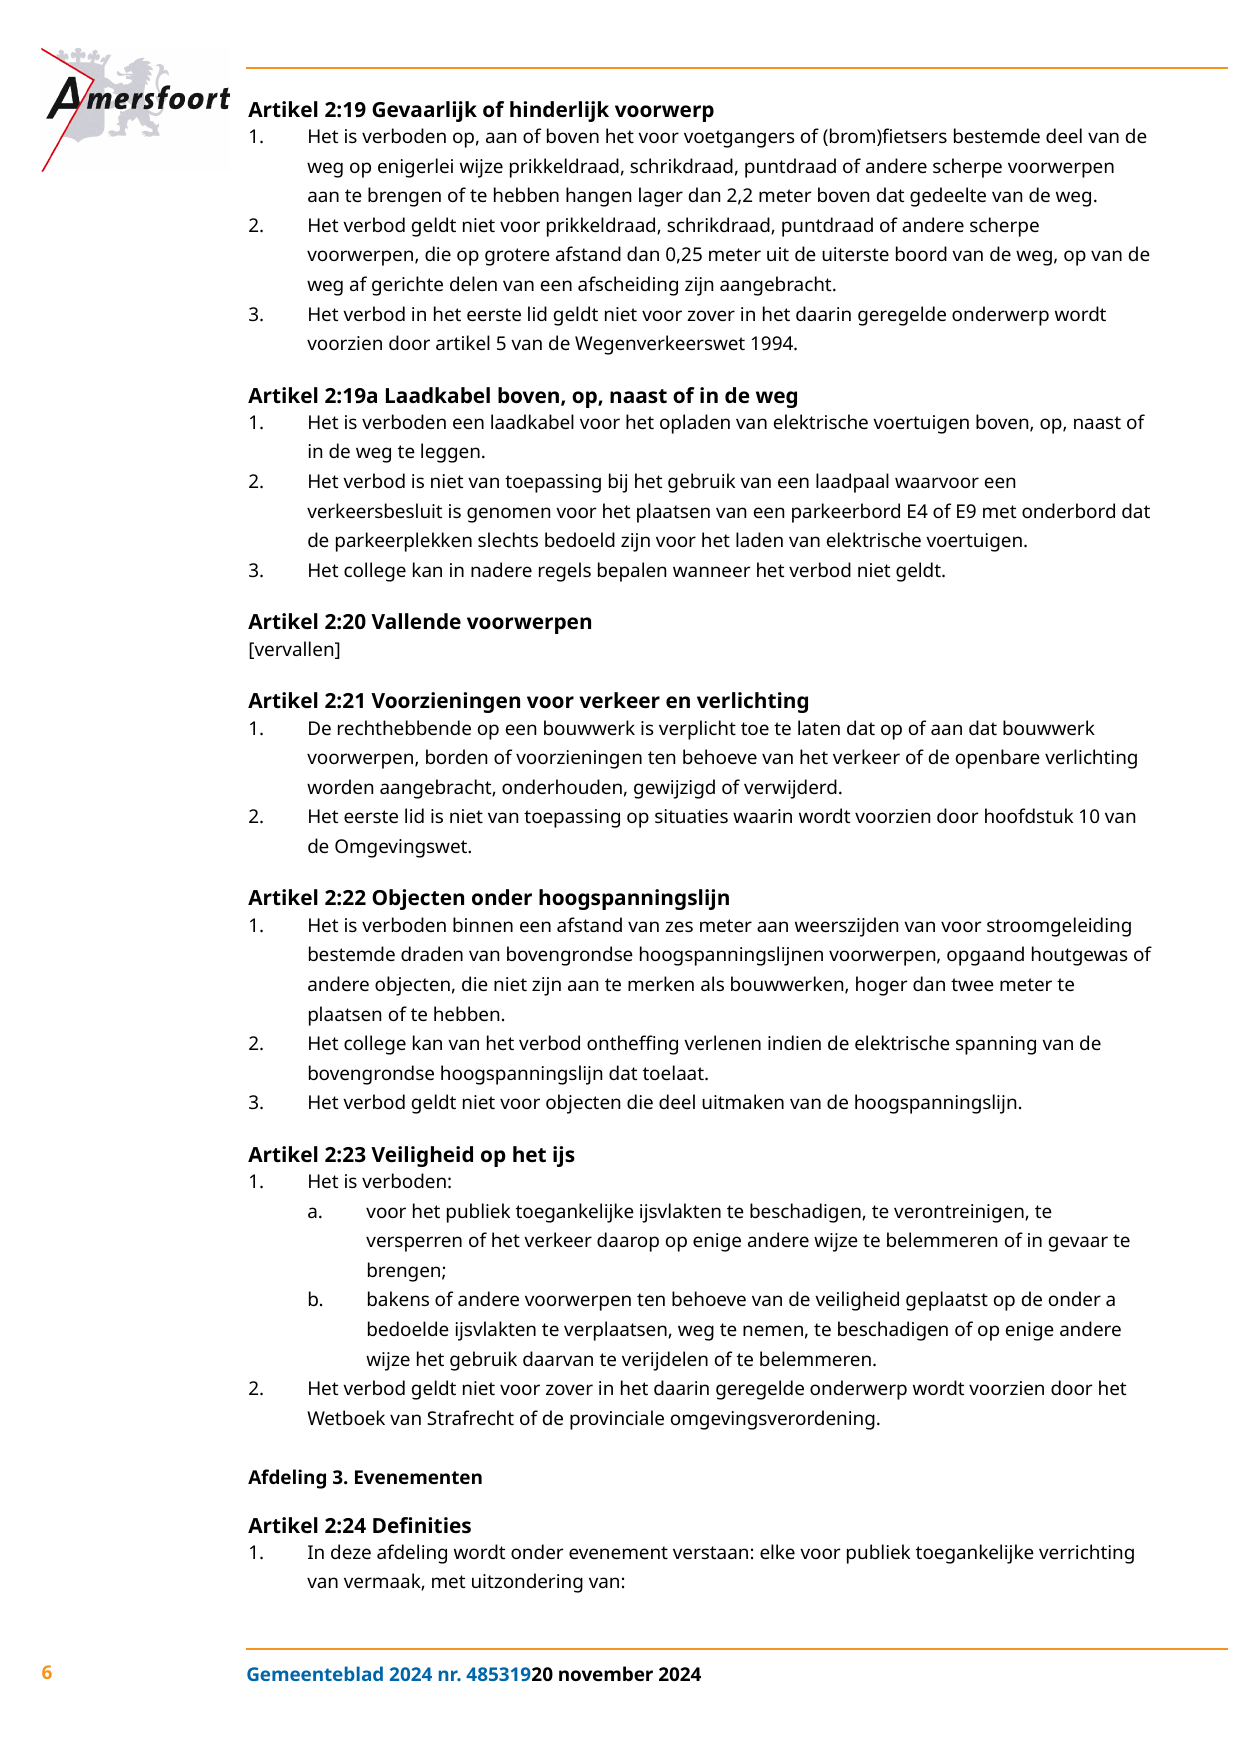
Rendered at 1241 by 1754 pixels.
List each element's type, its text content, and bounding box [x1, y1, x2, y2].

list Het college kan in nadere regels bepalen wanneer het verbod niet geldt. [248, 557, 1152, 583]
list Het is verboden op, aan of boven het voor voetgangers of (brom)fietsers bestemde deel van de weg op enigerlei wijze prikkeldraad, schrikdraad, puntdraad of andere scherpe voorwerpen aan te brengen of te hebben hangen lager dan 2,2 meter boven dat gedeelte van de weg. [248, 123, 1152, 208]
list bakens of andere voorwerpen ten behoeve van de veiligheid geplaatst op de onder a bedoelde ijsvlakten te verplaatsen, weg te nemen, te beschadigen of op enige andere wijze het gebruik daarvan te verijdelen of te belemmeren. [307, 1287, 1152, 1372]
text Artikel 2:21 Voorzieningen voor verkeer en verlichting [248, 686, 1152, 715]
list Het verbod is niet van toepassing bij het gebruik van een laadpaal waarvoor een verkeersbesluit is genomen voor het plaatsen van een parkeerbord E4 of E9 met onderbord dat de parkeerplekken slechts bedoeld zijn voor het laden van elektrische voertuigen. [248, 468, 1152, 553]
list Het verbod geldt niet voor objecten die deel uitmaken van de hoogspanningslijn. [248, 1089, 1152, 1115]
text [vervallen] [248, 636, 1152, 662]
list De rechthebbende op een bouwwerk is verplicht toe te laten dat op of aan dat bouwwerk voorwerpen, borden of voorzieningen ten behoeve van het verkeer of de openbare verlichting worden aangebracht, onderhouden, gewijzigd of verwijderd. [248, 715, 1152, 800]
list Het is verboden: [248, 1168, 1152, 1194]
text Artikel 2:22 Objecten onder hoogspanningslijn [248, 883, 1152, 912]
text Artikel 2:20 Vallende voorwerpen [248, 607, 1152, 636]
text Afdeling 3. Evenementen [248, 1464, 1152, 1490]
text Artikel 2:19 Gevaarlijk of hinderlijk voorwerp [248, 95, 1152, 123]
list Het is verboden binnen een afstand van zes meter aan weerszijden van voor stroomgeleiding bestemde draden van bovengrondse hoogspanningslijnen voorwerpen, opgaand houtgewas of andere objecten, die niet zijn aan te merken als bouwwerken, hoger dan twee meter te plaatsen of te hebben. [248, 912, 1152, 1026]
list In deze afdeling wordt onder evenement verstaan: elke voor publiek toegankelijke verrichting van vermaak, met uitzondering van: [248, 1539, 1152, 1594]
text Artikel 2:24 Definities [248, 1511, 1152, 1539]
list voor het publiek toegankelijke ijsvlakten te beschadigen, te verontreinigen, te versperren of het verkeer daarop op enige andere wijze te belemmeren of in gevaar te brengen; [307, 1198, 1152, 1283]
list Het college kan van het verbod ontheffing verlenen indien de elektrische spanning van de bovengrondse hoogspanningslijn dat toelaat. [248, 1030, 1152, 1086]
text Artikel 2:19a Laadkabel boven, op, naast of in de weg [248, 381, 1152, 409]
list Het eerste lid is niet van toepassing op situaties waarin wordt voorzien door hoofdstuk 10 van de Omgevingswet. [248, 803, 1152, 859]
text Artikel 2:23 Veiligheid op het ijs [248, 1140, 1152, 1168]
list Het verbod geldt niet voor prikkeldraad, schrikdraad, puntdraad of andere scherpe voorwerpen, die op grotere afstand dan 0,25 meter uit de uiterste boord van de weg, op van de weg af gerichte delen van een afscheiding zijn aangebracht. [248, 212, 1152, 297]
list Het verbod geldt niet voor zover in het daarin geregelde onderwerp wordt voorzien door het Wetboek van Strafrecht of de provinciale omgevingsverordening. [248, 1375, 1152, 1431]
list Het is verboden een laadkabel voor het opladen van elektrische voertuigen boven, op, naast of in de weg te leggen. [248, 409, 1152, 464]
picture [41, 47, 231, 172]
list Het verbod in het eerste lid geldt niet voor zover in het daarin geregelde onderwerp wordt voorzien door artikel 5 van de Wegenverkeerswet 1994. [248, 301, 1152, 356]
